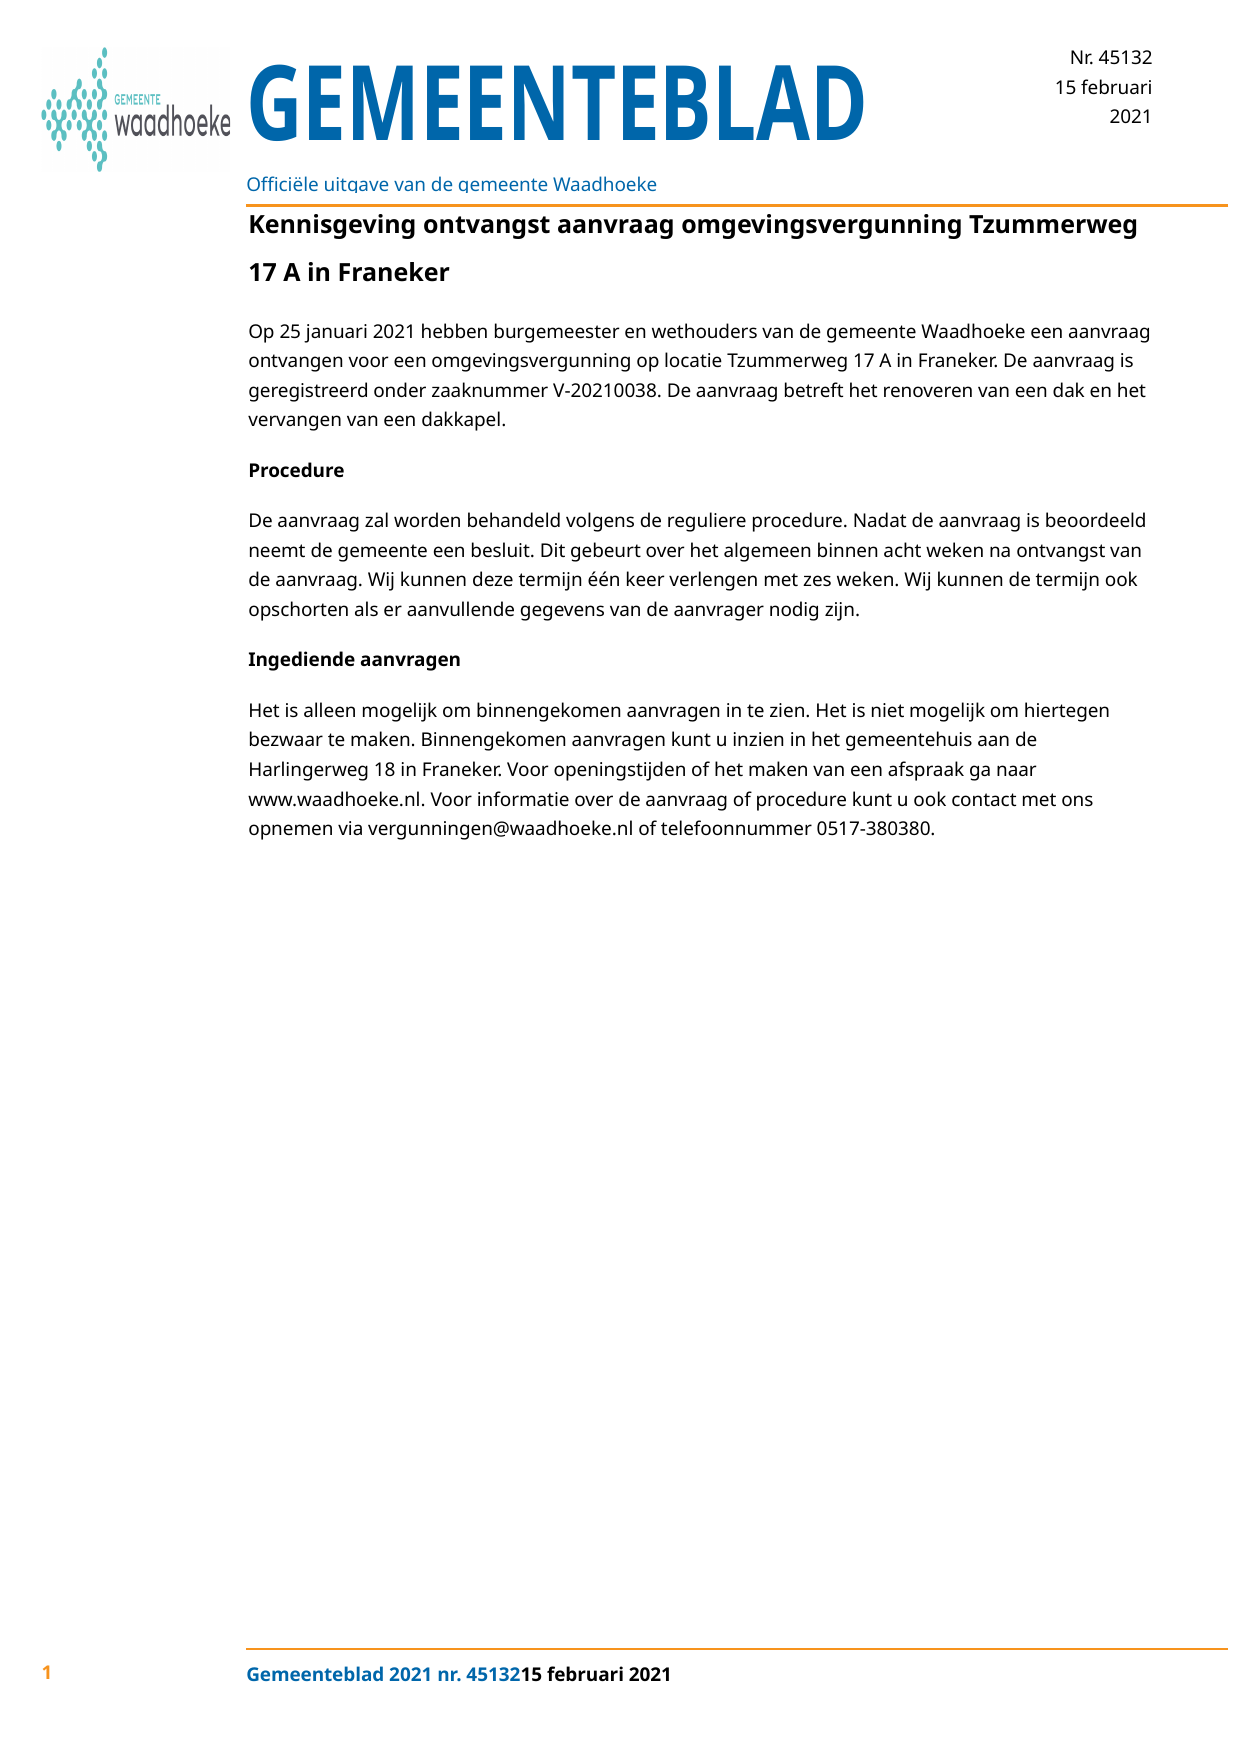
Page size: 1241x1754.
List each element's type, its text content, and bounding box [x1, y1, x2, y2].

text Kennisgeving ontvangst aanvraag omgevingsvergunning Tzummerweg 17 A in Franeker [248, 207, 1152, 288]
text Op 25 januari 2021 hebben burgemeester en wethouders van de gemeente Waadhoeke een aanvraag ontvangen voor een omgevingsvergunning op locatie Tzummerweg 17 A in Franeker. De aanvraag is geregistreerd onder zaaknummer V-20210038. De aanvraag betreft het renoveren van een dak en het vervangen van een dakkapel. [248, 318, 1152, 432]
text Procedure [248, 457, 1152, 483]
text De aanvraag zal worden behandeld volgens de reguliere procedure. Nadat de aanvraag is beoordeeld neemt de gemeente een besluit. Dit gebeurt over het algemeen binnen acht weken na ontvangst van de aanvraag. Wij kunnen deze termijn één keer verlengen met zes weken. Wij kunnen de termijn ook opschorten als er aanvullende gegevens van de aanvrager nodig zijn. [248, 507, 1152, 622]
text Ingediende aanvragen [248, 647, 1152, 672]
picture [41, 47, 231, 172]
text Het is alleen mogelijk om binnengekomen aanvragen in te zien. Het is niet mogelijk om hiertegen bezwaar te maken. Binnengekomen aanvragen kunt u inzien in het gemeentehuis aan de Harlingerweg 18 in Franeker. Voor openingstijden of het maken van een afspraak ga naar www.waadhoeke.nl. Voor informatie over de aanvraag of procedure kunt u ook contact met ons opnemen via vergunningen@waadhoeke.nl of telefoonnummer 0517-380380. [248, 697, 1152, 841]
